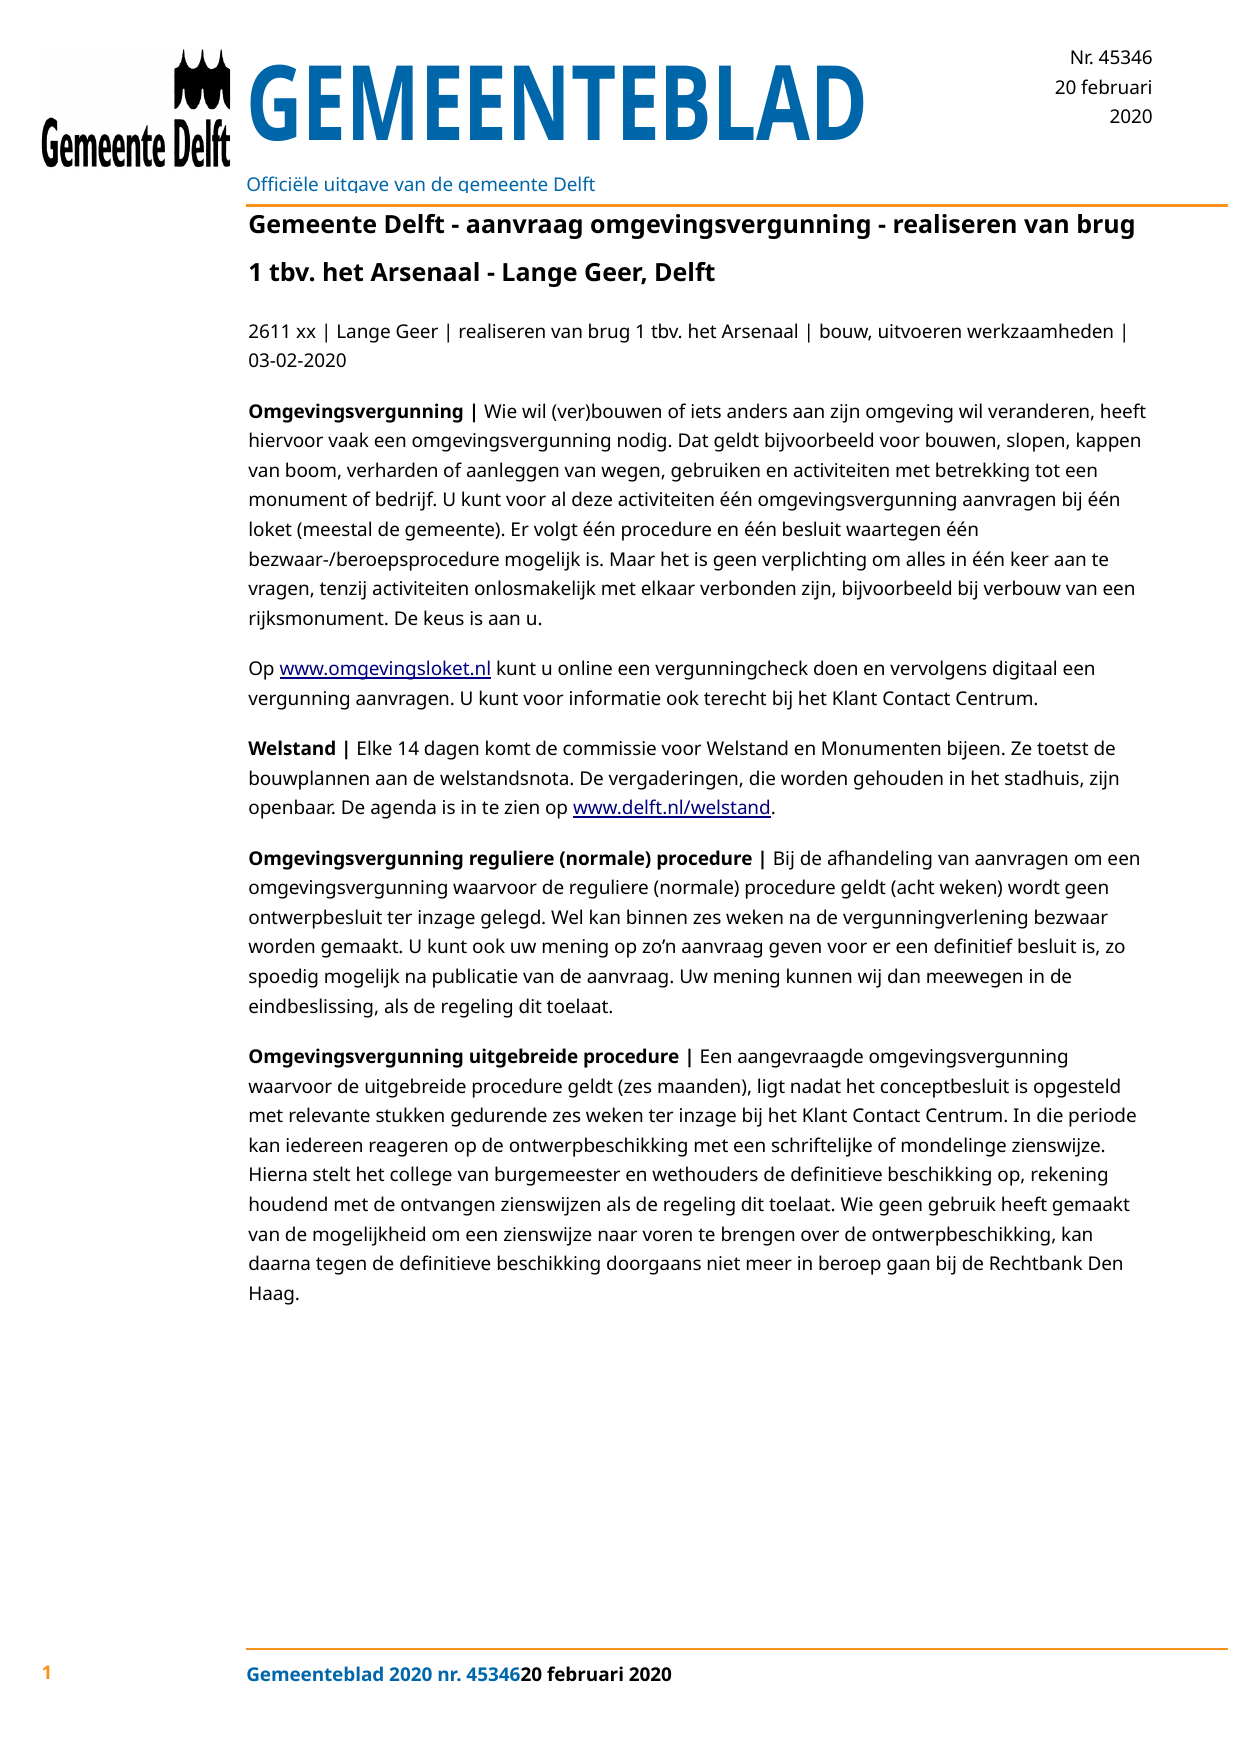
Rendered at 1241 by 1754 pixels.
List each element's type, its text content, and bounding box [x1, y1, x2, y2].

text 2611 xx | Lange Geer | realiseren van brug 1 tbv. het Arsenaal | bouw, uitvoeren werkzaamheden | 03-02-2020 [248, 318, 1152, 373]
text Omgevingsvergunning uitgebreide procedure | Een aangevraagde omgevingsvergunning waarvoor de uitgebreide procedure geldt (zes maanden), ligt nadat het conceptbesluit is opgesteld met relevante stukken gedurende zes weken ter inzage bij het Klant Contact Centrum. In die periode kan iedereen reageren op de ontwerpbeschikking met een schriftelijke of mondelinge zienswijze. Hierna stelt het college van burgemeester en wethouders de definitieve beschikking op, rekening houdend met de ontvangen zienswijzen als de regeling dit toelaat. Wie geen gebruik heeft gemaakt van de mogelijkheid om een zienswijze naar voren te brengen over de ontwerpbeschikking, kan daarna tegen de definitieve beschikking doorgaans niet meer in beroep gaan bij de Rechtbank Den Haag. [248, 1043, 1152, 1306]
text Welstand | Elke 14 dagen komt de commissie voor Welstand en Monumenten bijeen. Ze toetst de bouwplannen aan de welstandsnota. De vergaderingen, die worden gehouden in het stadhuis, zijn openbaar. De agenda is in te zien op www.delft.nl/welstand. [248, 735, 1152, 820]
picture [41, 47, 231, 172]
text Gemeente Delft - aanvraag omgevingsvergunning - realiseren van brug 1 tbv. het Arsenaal - Lange Geer, Delft [248, 207, 1152, 288]
text Op www.omgevingsloket.nl kunt u online een vergunningcheck doen en vervolgens digitaal een vergunning aanvragen. U kunt voor informatie ook terecht bij het Klant Contact Centrum. [248, 655, 1152, 711]
text Omgevingsvergunning | Wie wil (ver)bouwen of iets anders aan zijn omgeving wil veranderen, heeft hiervoor vaak een omgevingsvergunning nodig. Dat geldt bijvoorbeeld voor bouwen, slopen, kappen van boom, verharden of aanleggen van wegen, gebruiken en activiteiten met betrekking tot een monument of bedrijf. U kunt voor al deze activiteiten één omgevingsvergunning aanvragen bij één loket (meestal de gemeente). Er volgt één procedure en één besluit waartegen één bezwaar-/beroepsprocedure mogelijk is. Maar het is geen verplichting om alles in één keer aan te vragen, tenzij activiteiten onlosmakelijk met elkaar verbonden zijn, bijvoorbeeld bij verbouw van een rijksmonument. De keus is aan u. [248, 398, 1152, 631]
text Omgevingsvergunning reguliere (normale) procedure | Bij de afhandeling van aanvragen om een omgevingsvergunning waarvoor de reguliere (normale) procedure geldt (acht weken) wordt geen ontwerpbesluit ter inzage gelegd. Wel kan binnen zes weken na de vergunningverlening bezwaar worden gemaakt. U kunt ook uw mening op zo’n aanvraag geven voor er een definitief besluit is, zo spoedig mogelijk na publicatie van de aanvraag. Uw mening kunnen wij dan meewegen in de eindbeslissing, als de regeling dit toelaat. [248, 845, 1152, 1019]
